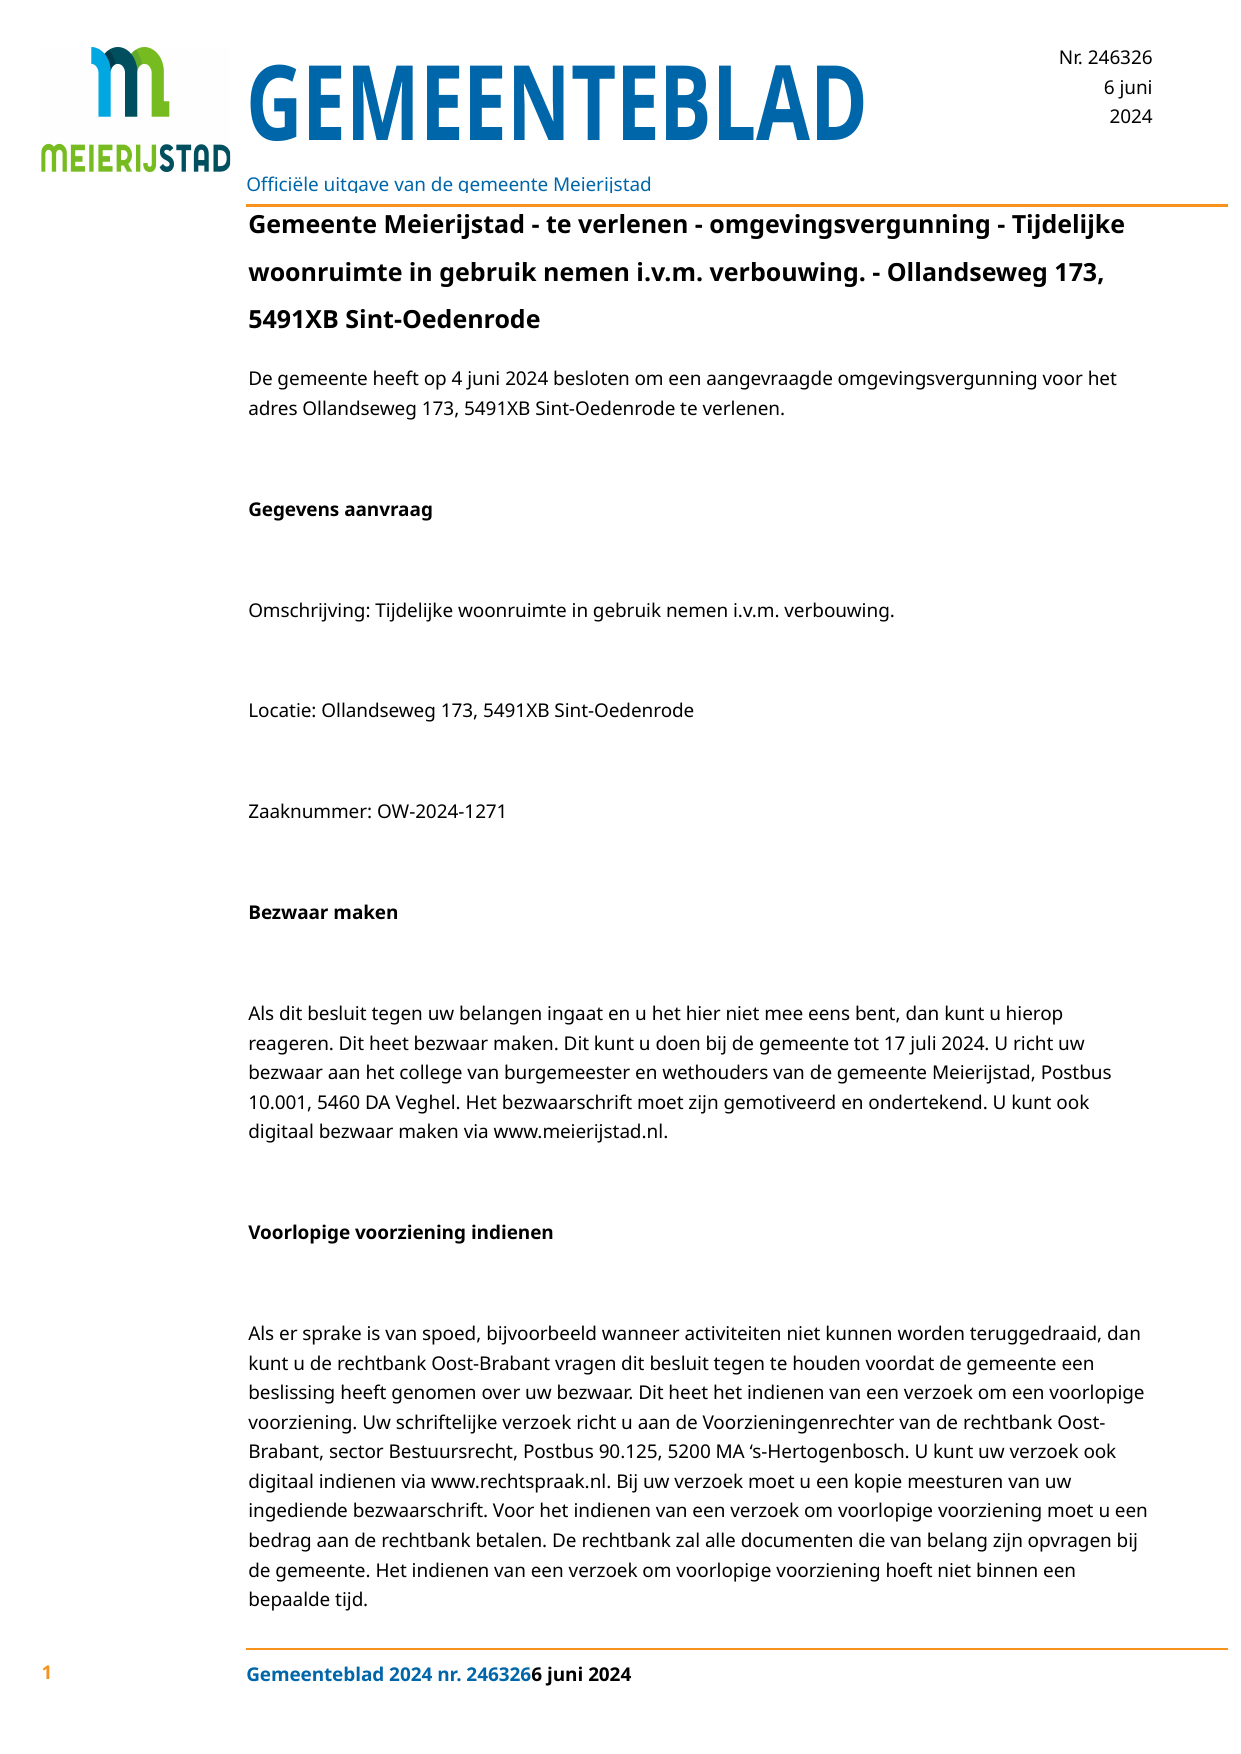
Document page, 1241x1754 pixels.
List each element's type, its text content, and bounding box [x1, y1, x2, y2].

text Gemeente Meierijstad - te verlenen - omgevingsvergunning - Tijdelijke woonruimte in gebruik nemen i.v.m. verbouwing. - Ollandseweg 173, 5491XB Sint-Oedenrode [248, 207, 1152, 336]
text Als dit besluit tegen uw belangen ingaat en u het hier niet mee eens bent, dan kunt u hierop reageren. Dit heet bezwaar maken. Dit kunt u doen bij de gemeente tot 17 juli 2024. U richt uw bezwaar aan het college van burgemeester en wethouders van de gemeente Meierijstad, Postbus 10.001, 5460 DA Veghel. Het bezwaarschrift moet zijn gemotiveerd en ondertekend. U kunt ook digitaal bezwaar maken via www.meierijstad.nl. [248, 1000, 1152, 1144]
text De gemeente heeft op 4 juni 2024 besloten om een aangevraagde omgevingsvergunning voor het adres Ollandseweg 173, 5491XB Sint-Oedenrode te verlenen. [248, 366, 1152, 421]
text Gegevens aanvraag [248, 496, 1152, 522]
text Zaaknummer: OW-2024-1271 [248, 798, 1152, 824]
text Bezwaar maken [248, 899, 1152, 925]
text Locatie: Ollandseweg 173, 5491XB Sint-Oedenrode [248, 698, 1152, 723]
text Als er sprake is van spoed, bijvoorbeeld wanneer activiteiten niet kunnen worden teruggedraaid, dan kunt u de rechtbank Oost-Brabant vragen dit besluit tegen te houden voordat de gemeente een beslissing heeft genomen over uw bezwaar. Dit heet het indienen van een verzoek om een voorlopige voorziening. Uw schriftelijke verzoek richt u aan de Voorzieningenrechter van de rechtbank Oost-Brabant, sector Bestuursrecht, Postbus 90.125, 5200 MA ‘s-Hertogenbosch. U kunt uw verzoek ook digitaal indienen via www.rechtspraak.nl. Bij uw verzoek moet u een kopie meesturen van uw ingediende bezwaarschrift. Voor het indienen van een verzoek om voorlopige voorziening moet u een bedrag aan de rechtbank betalen. De rechtbank zal alle documenten die van belang zijn opvragen bij de gemeente. Het indienen van een verzoek om voorlopige voorziening hoeft niet binnen een bepaalde tijd. [248, 1320, 1152, 1612]
picture [41, 47, 231, 172]
text Voorlopige voorziening indienen [248, 1219, 1152, 1245]
text Omschrijving: Tijdelijke woonruimte in gebruik nemen i.v.m. verbouwing. [248, 597, 1152, 622]
